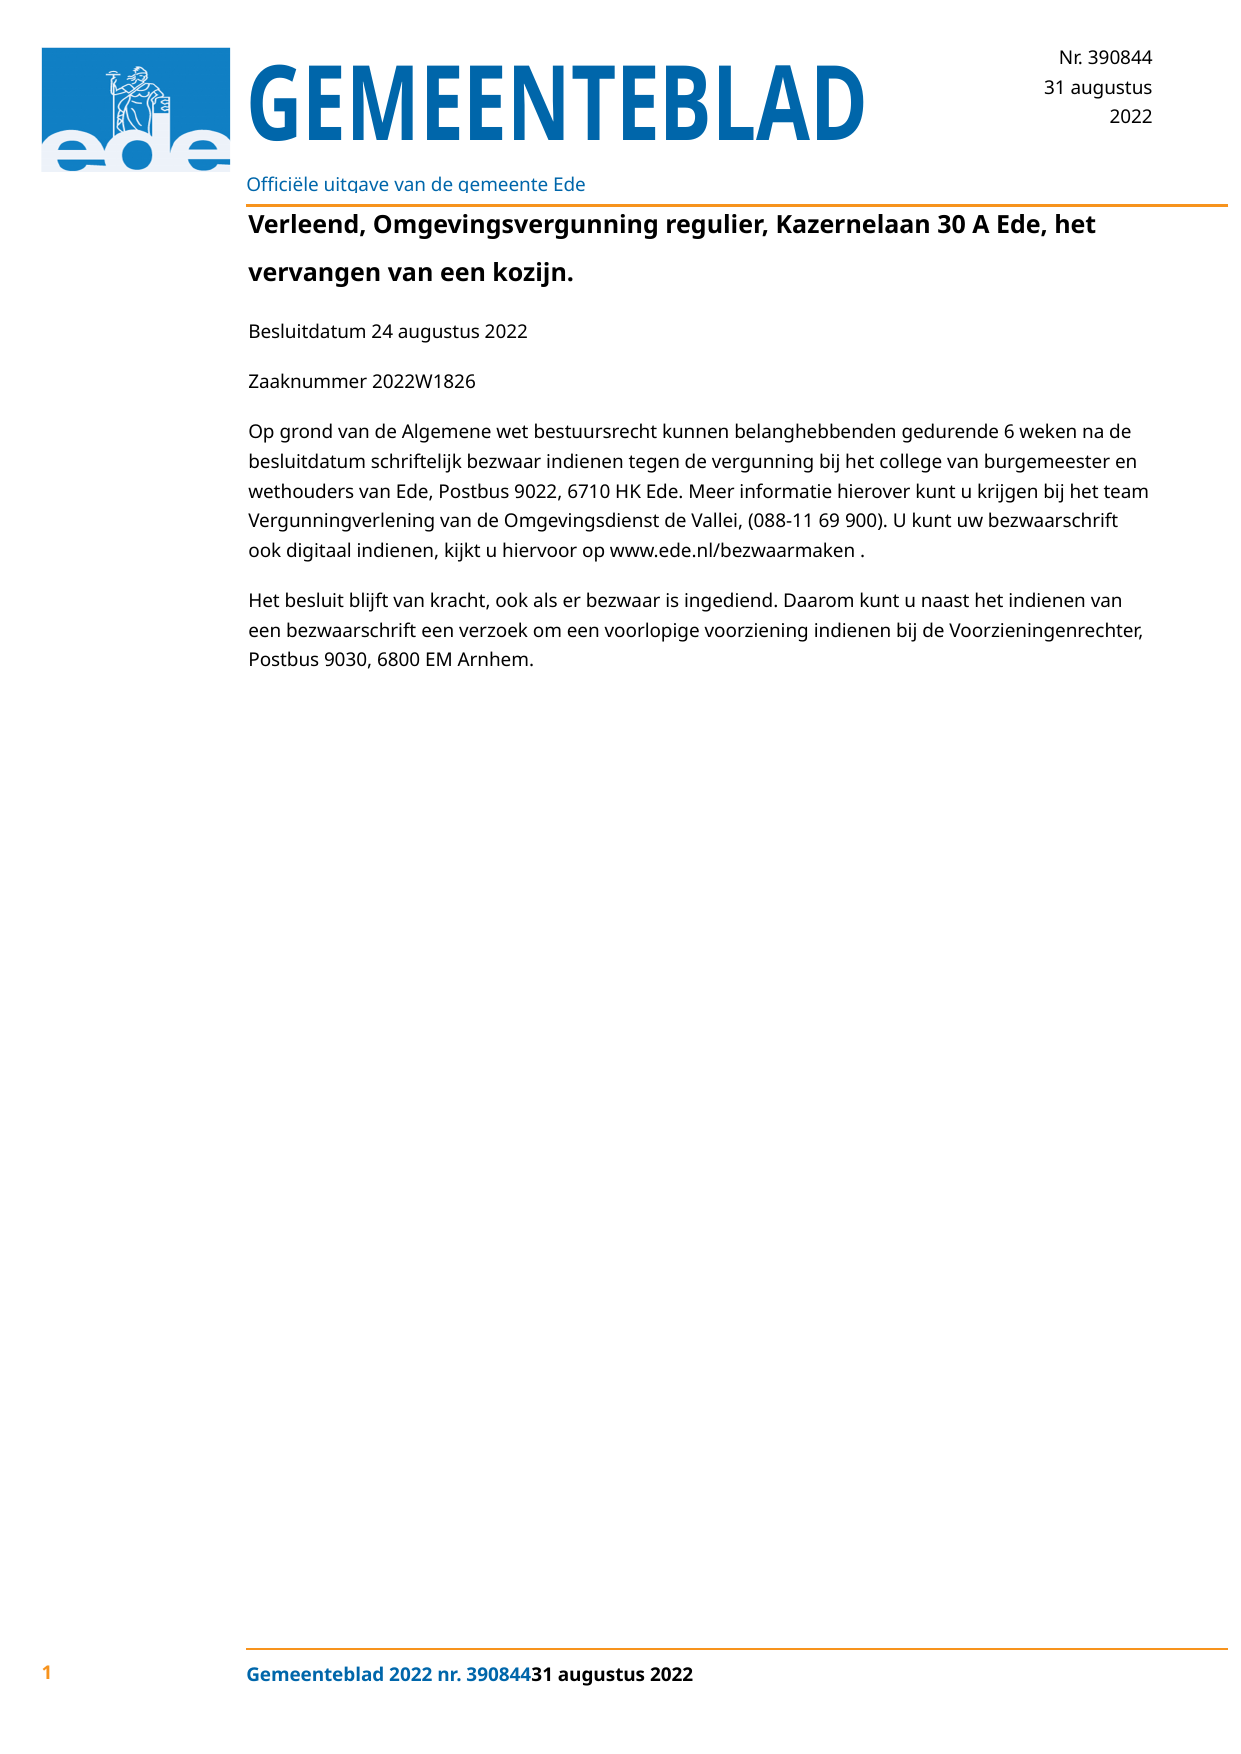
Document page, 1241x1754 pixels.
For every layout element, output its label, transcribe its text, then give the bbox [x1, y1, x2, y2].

text Verleend, Omgevingsvergunning regulier, Kazernelaan 30 A Ede, het vervangen van een kozijn. [248, 207, 1152, 288]
text Het besluit blijft van kracht, ook als er bezwaar is ingediend. Daarom kunt u naast het indienen van een bezwaarschrift een verzoek om een voorlopige voorziening indienen bij de Voorzieningenrechter, Postbus 9030, 6800 EM Arnhem. [248, 587, 1152, 672]
picture [41, 47, 231, 172]
text Op grond van de Algemene wet bestuursrecht kunnen belanghebbenden gedurende 6 weken na de besluitdatum schriftelijk bezwaar indienen tegen de vergunning bij het college van burgemeester en wethouders van Ede, Postbus 9022, 6710 HK Ede. Meer informatie hierover kunt u krijgen bij het team Vergunningverlening van de Omgevingsdienst de Vallei, (088-11 69 900). U kunt uw bezwaarschrift ook digitaal indienen, kijkt u hiervoor op www.ede.nl/bezwaarmaken . [248, 419, 1152, 563]
text Zaaknummer 2022W1826 [248, 368, 1152, 394]
text Besluitdatum 24 augustus 2022 [248, 318, 1152, 344]
